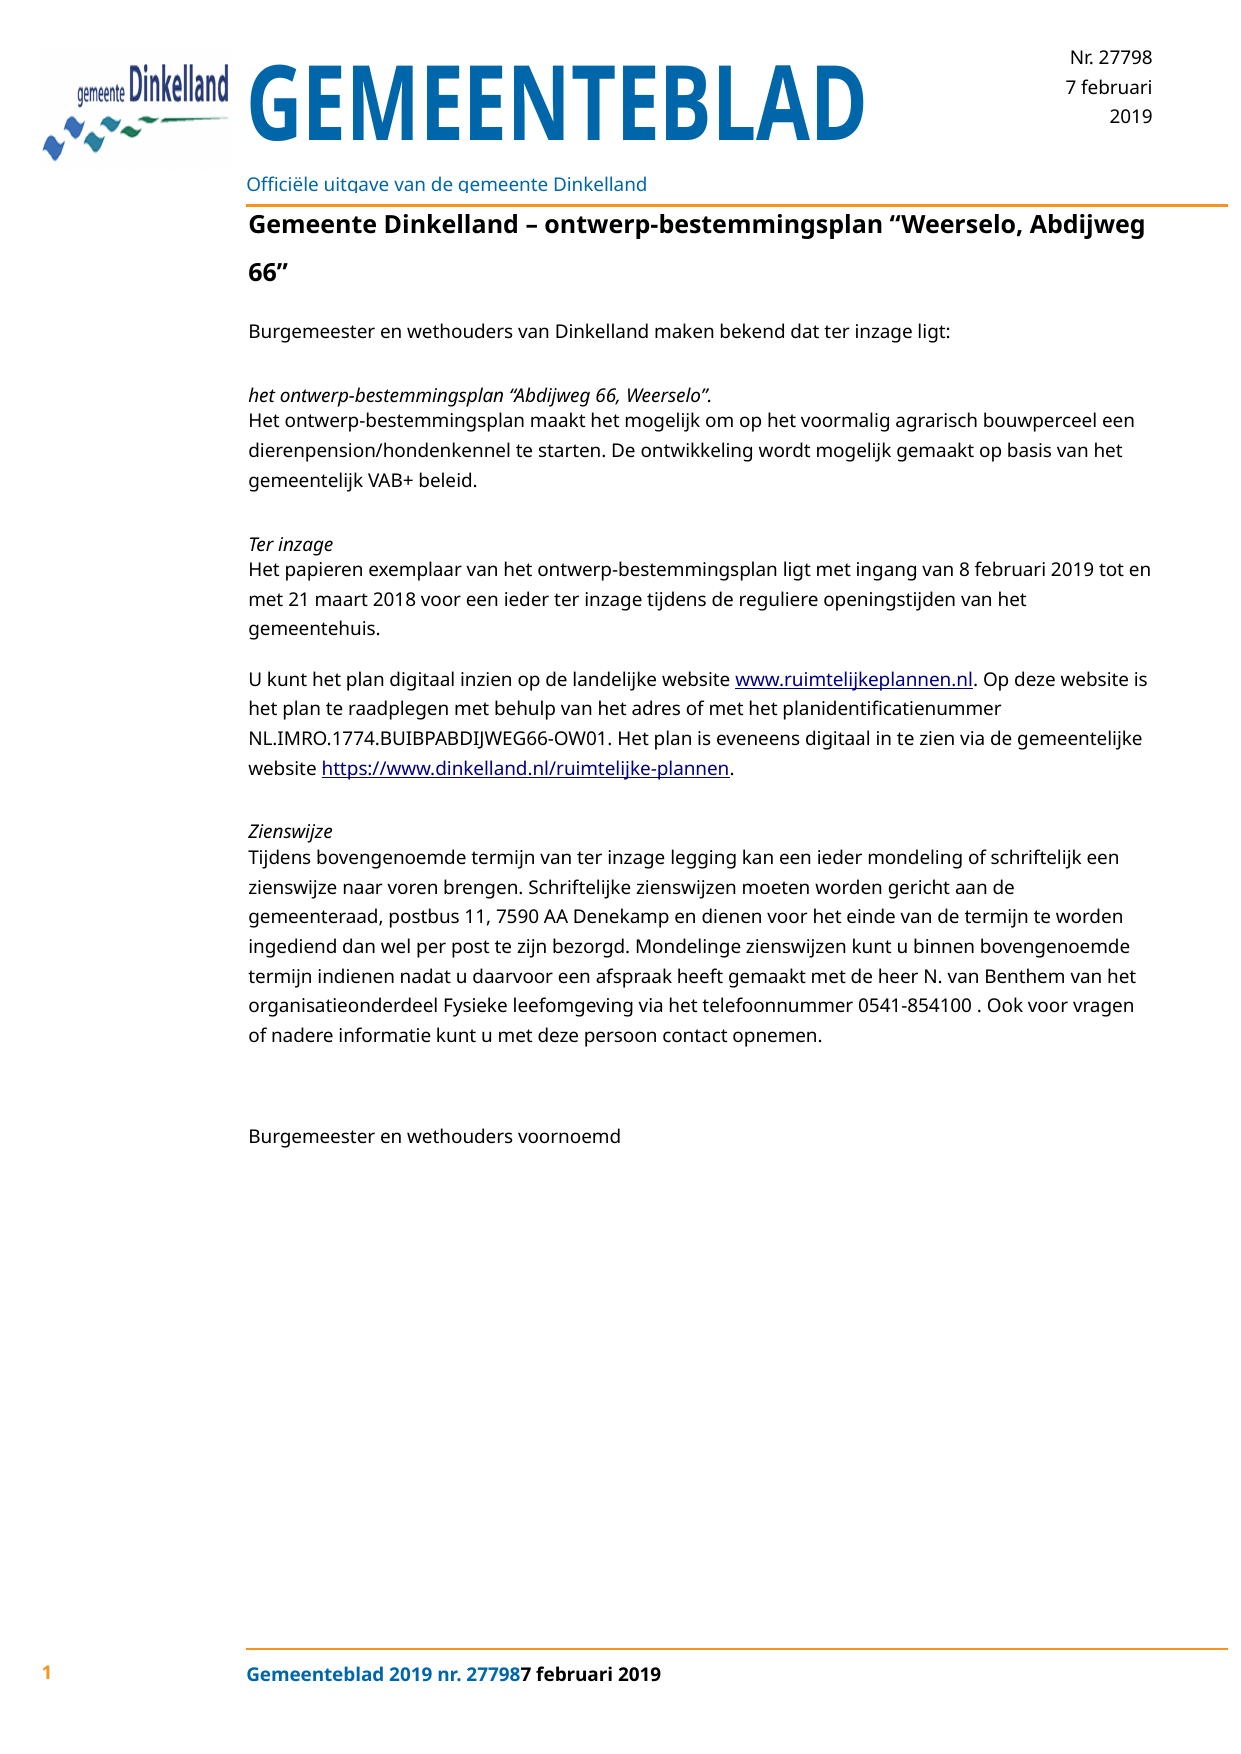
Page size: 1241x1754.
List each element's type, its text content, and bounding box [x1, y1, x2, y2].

text Ter inzage [248, 531, 1152, 556]
text U kunt het plan digitaal inzien op de landelijke website www.ruimtelijkeplannen.nl. Op deze website is het plan te raadplegen met behulp van het adres of met het planidentificatienummer NL.IMRO.1774.BUIBPABDIJWEG66-OW01. Het plan is eveneens digitaal in te zien via de gemeentelijke website https://www.dinkelland.nl/ruimtelijke-plannen. [248, 666, 1152, 781]
picture [41, 47, 231, 172]
text Burgemeester en wethouders van Dinkelland maken bekend dat ter inzage ligt: [248, 318, 1152, 344]
text Zienswijze [248, 819, 1152, 844]
text het ontwerp-bestemmingsplan “Abdijweg 66, Weerselo”. [248, 382, 1152, 408]
text Het papieren exemplaar van het ontwerp-bestemmingsplan ligt met ingang van 8 februari 2019 tot en met 21 maart 2018 voor een ieder ter inzage tijdens de reguliere openingstijden van het gemeentehuis. [248, 556, 1152, 641]
text Gemeente Dinkelland – ontwerp-bestemmingsplan “Weerselo, Abdijweg 66” [248, 207, 1152, 288]
text Het ontwerp-bestemmingsplan maakt het mogelijk om op het voormalig agrarisch bouwperceel een dierenpension/hondenkennel te starten. De ontwikkeling wordt mogelijk gemaakt op basis van het gemeentelijk VAB+ beleid. [248, 408, 1152, 492]
text Tijdens bovengenoemde termijn van ter inzage legging kan een ieder mondeling of schriftelijk een zienswijze naar voren brengen. Schriftelijke zienswijzen moeten worden gericht aan de gemeenteraad, postbus 11, 7590 AA Denekamp en dienen voor het einde van de termijn te worden ingediend dan wel per post te zijn bezorgd. Mondelinge zienswijzen kunt u binnen bovengenoemde termijn indienen nadat u daarvoor een afspraak heeft gemaakt met de heer N. van Benthem van het organisatieonderdeel Fysieke leefomgeving via het telefoonnummer 0541-854100 . Ook voor vragen of nadere informatie kunt u met deze persoon contact opnemen. [248, 844, 1152, 1048]
text Burgemeester en wethouders voornoemd [248, 1123, 1152, 1148]
